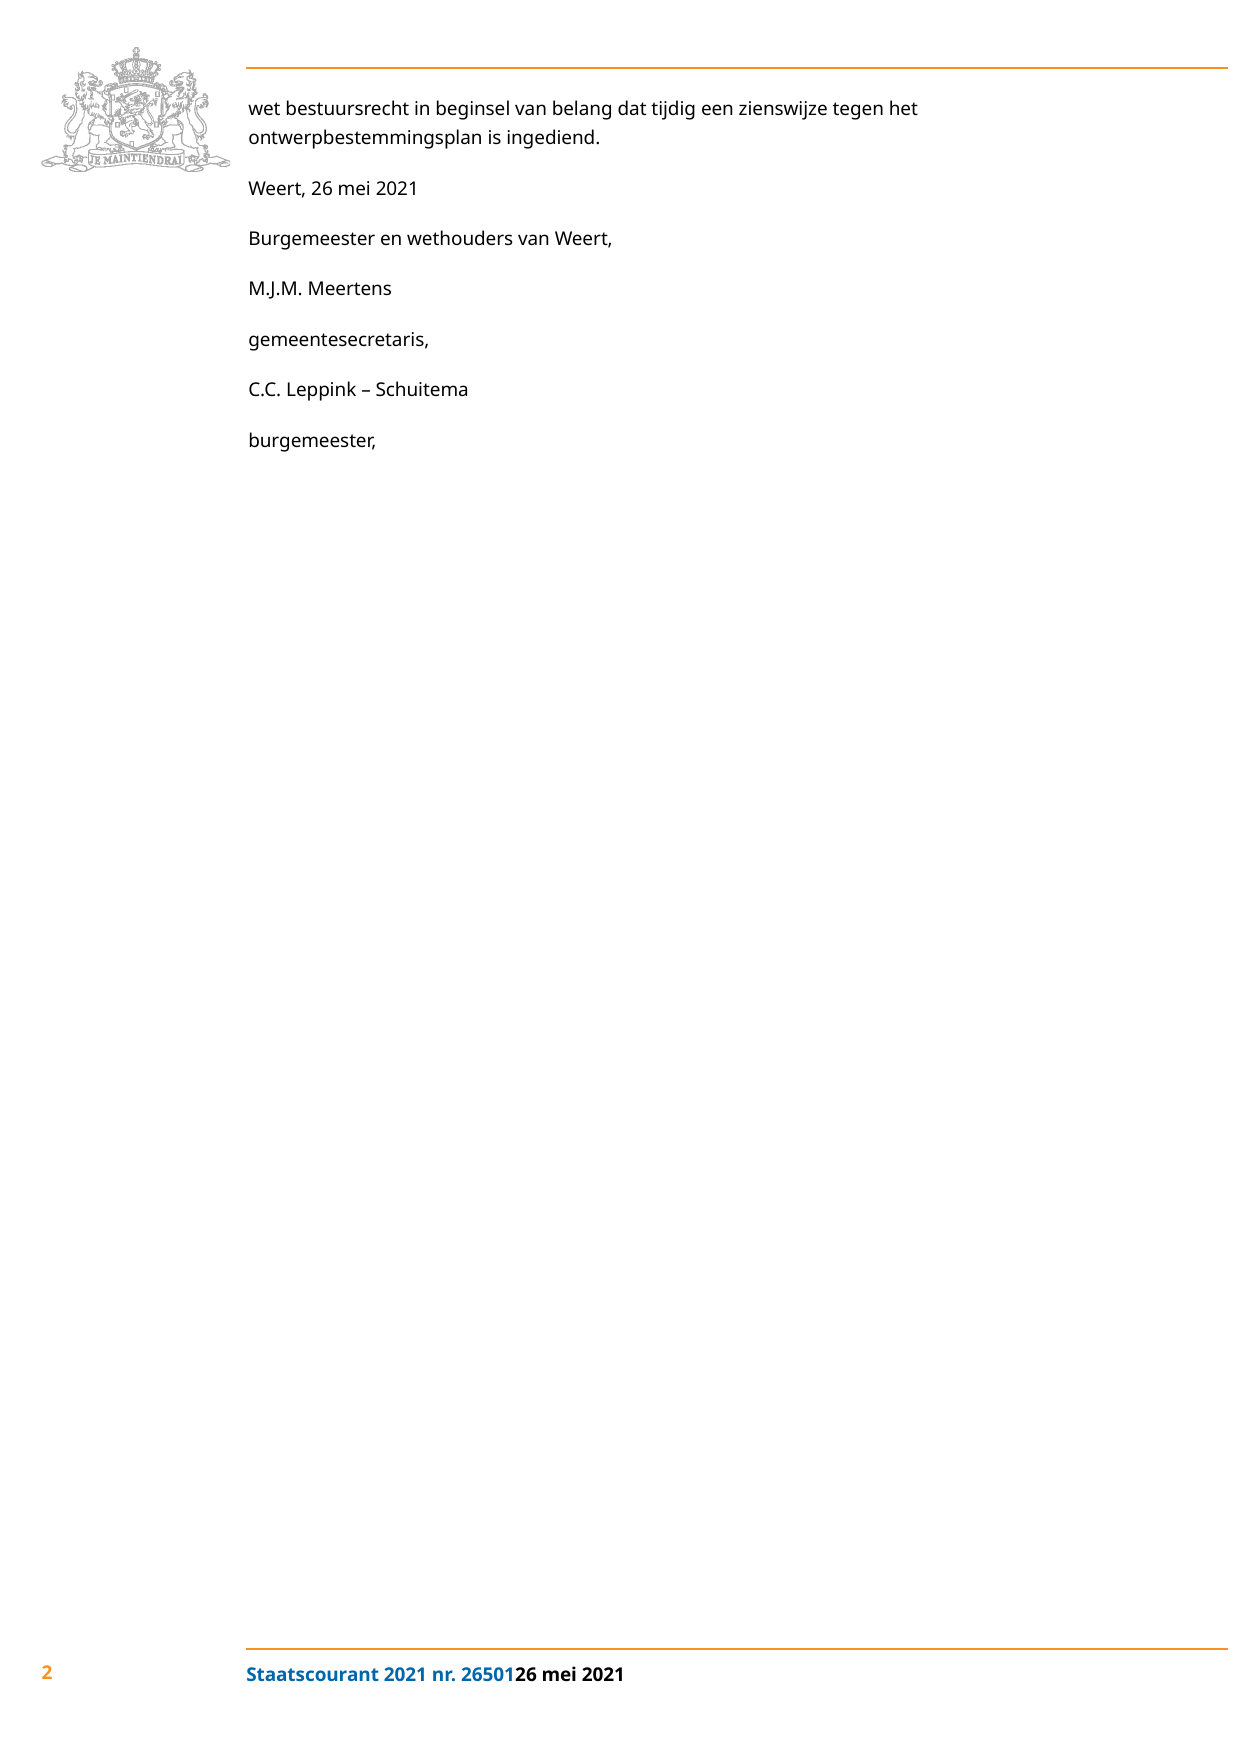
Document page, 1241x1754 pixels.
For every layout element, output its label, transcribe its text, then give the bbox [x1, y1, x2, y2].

picture [41, 47, 231, 172]
text wet bestuursrecht in beginsel van belang dat tijdig een zienswijze tegen het ontwerpbestemmingsplan is ingediend. [248, 95, 1152, 150]
text M.J.M. Meertens [248, 276, 1152, 301]
text gemeentesecretaris, [248, 326, 1152, 352]
text C.C. Leppink – Schuitema [248, 376, 1152, 402]
text Weert, 26 mei 2021 [248, 175, 1152, 201]
text burgemeester, [248, 427, 1152, 453]
text Burgemeester en wethouders van Weert, [248, 225, 1152, 251]
